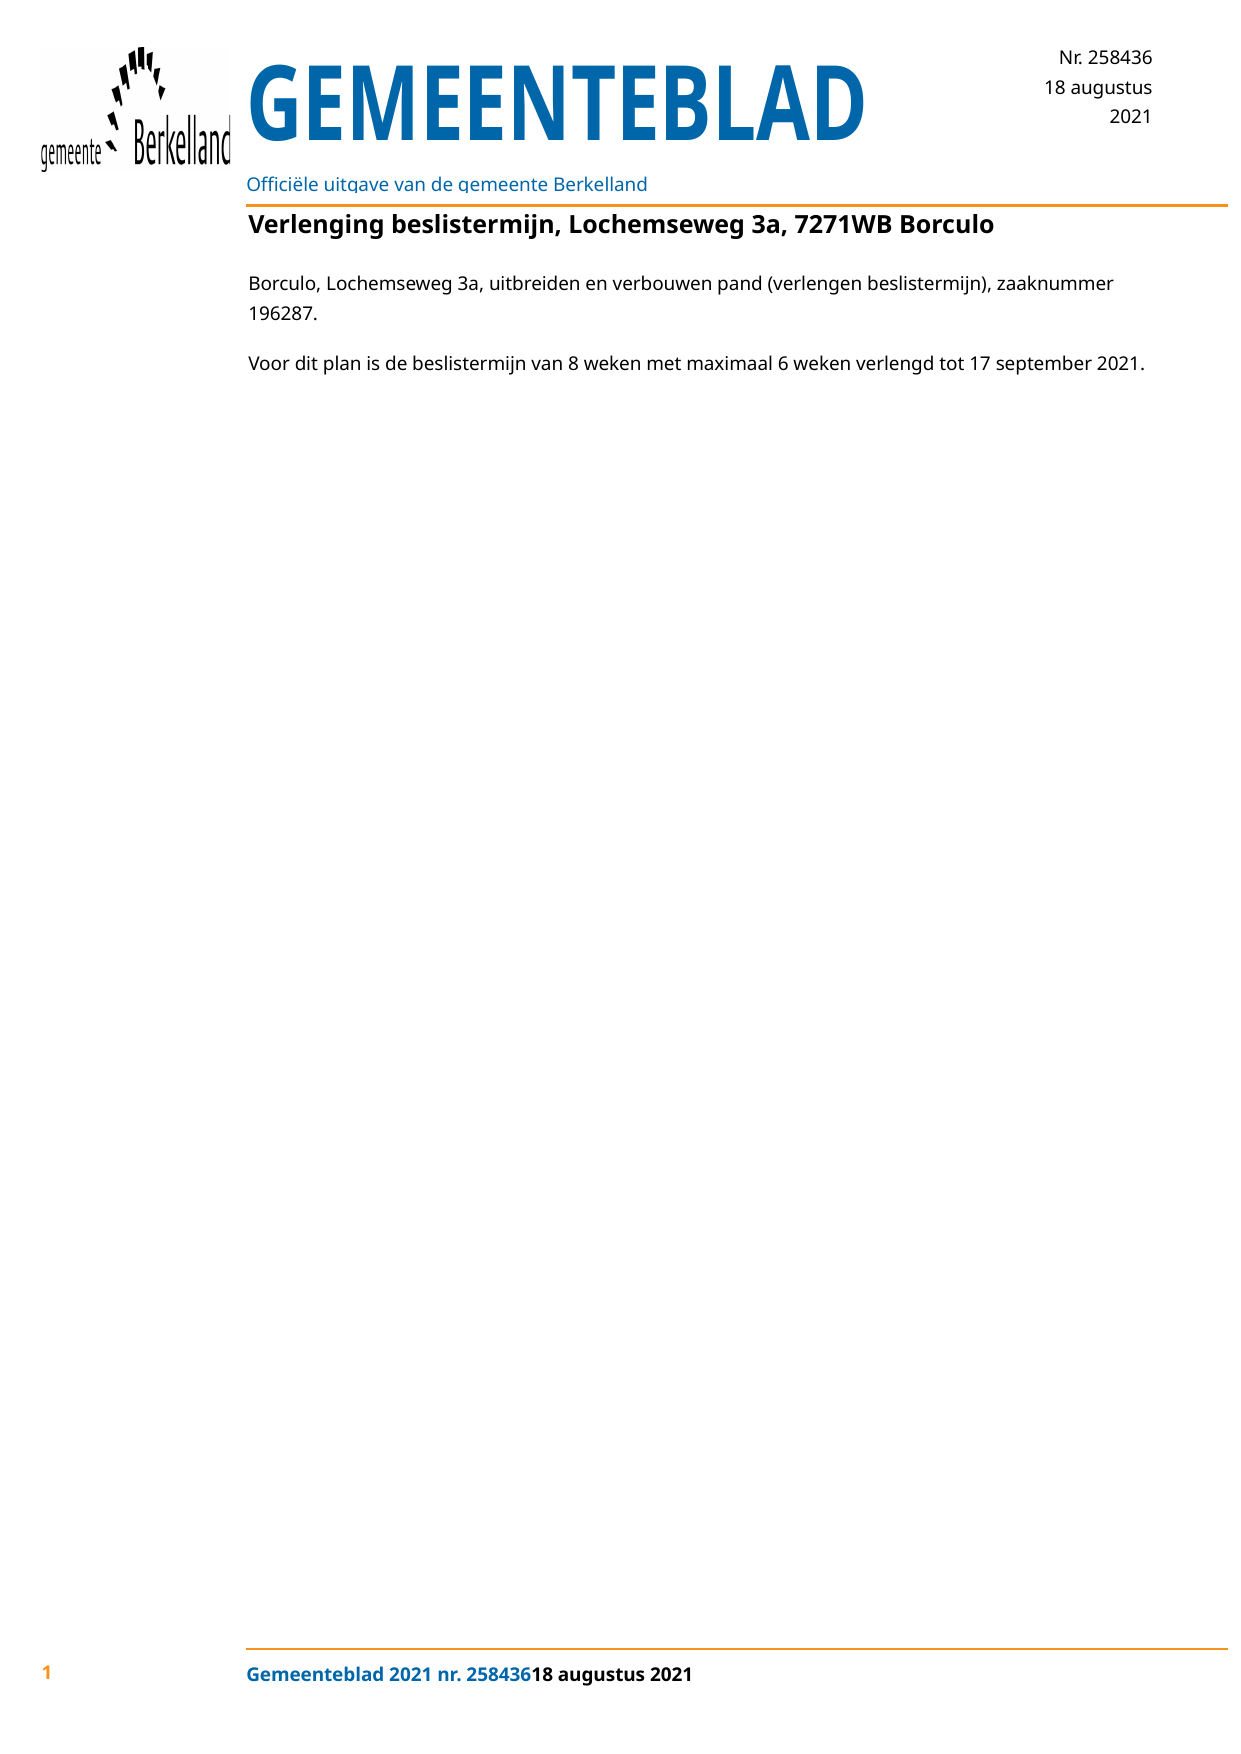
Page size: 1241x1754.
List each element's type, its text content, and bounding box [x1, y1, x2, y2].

text Voor dit plan is de beslistermijn van 8 weken met maximaal 6 weken verlengd tot 17 september 2021. [248, 350, 1152, 376]
text Borculo, Lochemseweg 3a, uitbreiden en verbouwen pand (verlengen beslistermijn), zaaknummer 196287. [248, 270, 1152, 326]
text Verlenging beslistermijn, Lochemseweg 3a, 7271WB Borculo [248, 207, 1152, 241]
picture [41, 47, 231, 172]
